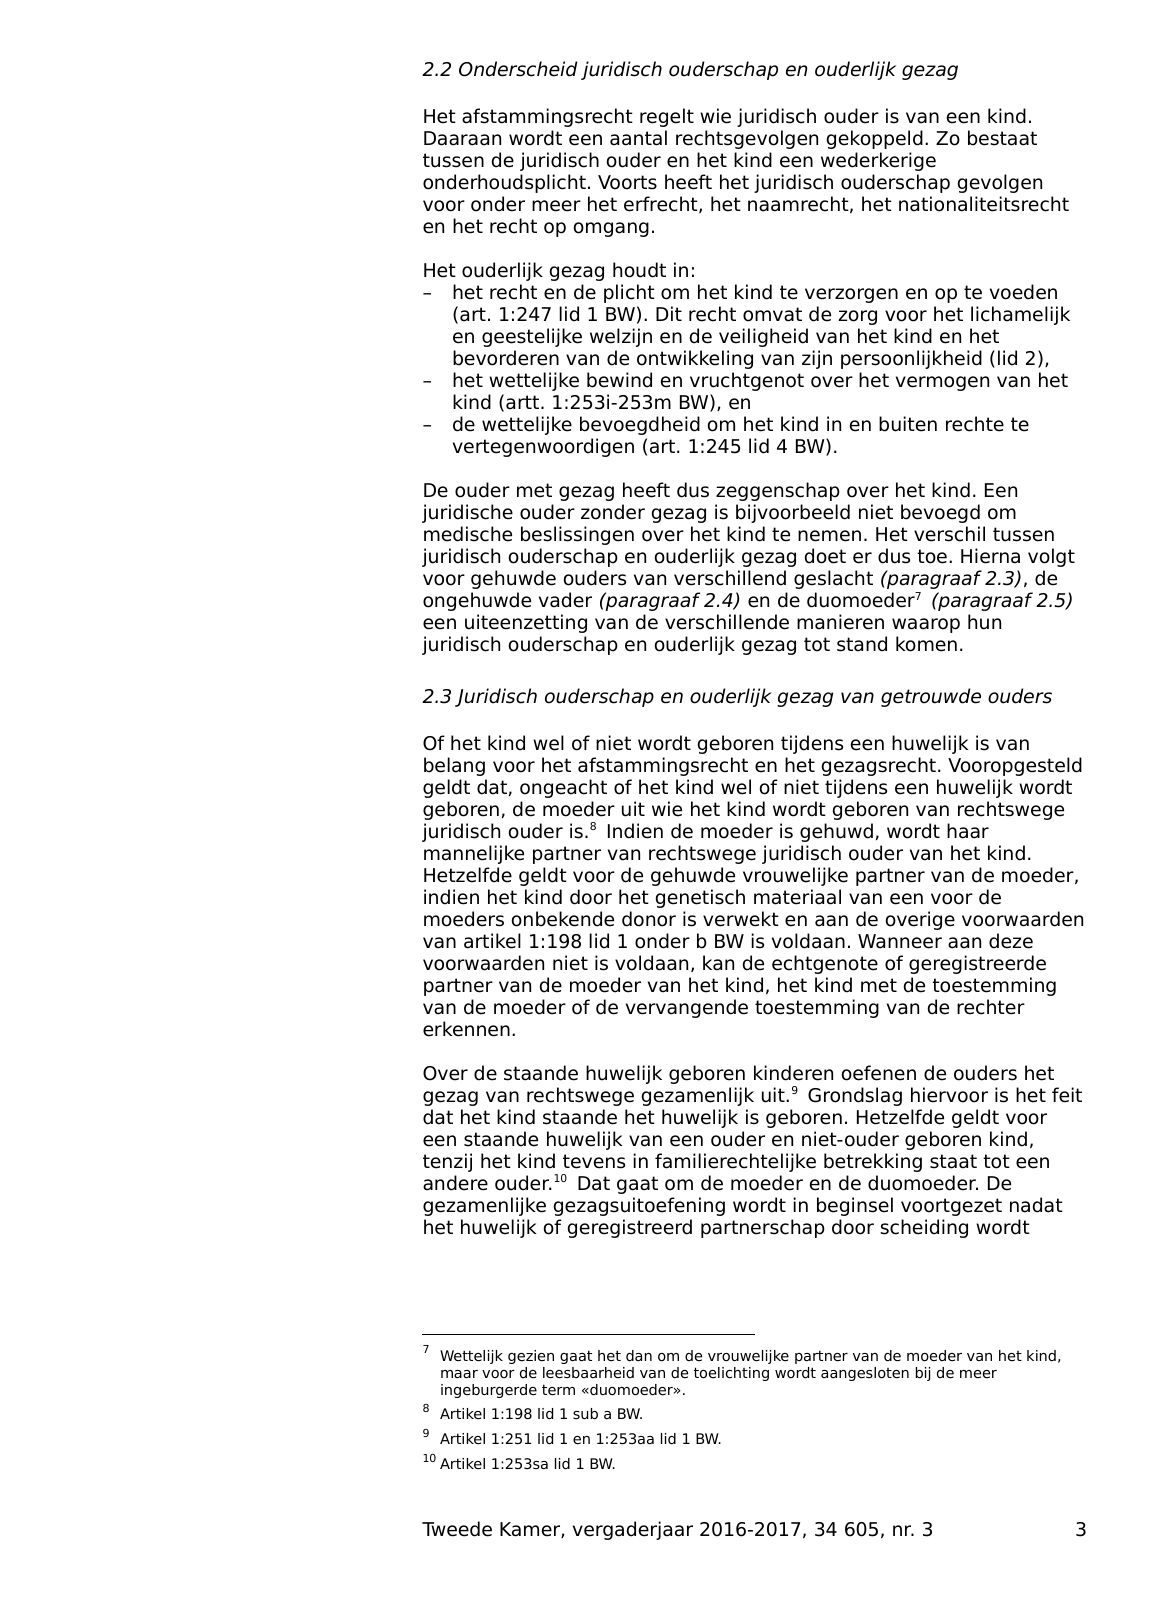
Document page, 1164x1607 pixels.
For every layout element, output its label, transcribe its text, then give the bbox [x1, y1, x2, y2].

text Artikel 1:253sa lid 1 BW. [422, 1452, 1087, 1474]
subtitle 2.3 Juridisch ouderschap en ouderlijk gezag van getrouwde ouders [422, 686, 1087, 708]
text Het afstammingsrecht regelt wie juridisch ouder is van een kind. Daaraan wordt een aantal rechtsgevolgen gekoppeld. Zo bestaat tussen de juridisch ouder en het kind een wederkerige onderhoudsplicht. Voorts heeft het juridisch ouderschap gevolgen voor onder meer het erfrecht, het naamrecht, het nationaliteitsrecht en het recht op omgang. [422, 106, 1087, 238]
text Over de staande huwelijk geboren kinderen oefenen de ouders het gezag van rechtswege gezamenlijk uit. Grondslag hiervoor is het feit dat het kind staande het huwelijk is geboren. Hetzelfde geldt voor een staande huwelijk van een ouder en niet-ouder geboren kind, tenzij het kind tevens in familierechtelijke betrekking staat tot een andere ouder. Dat gaat om de moeder en de duomoeder. De gezamenlijke gezagsuitoefening wordt in beginsel voortgezet nadat het huwelijk of geregistreerd partnerschap door scheiding wordt [422, 1063, 1087, 1239]
text Wettelijk gezien gaat het dan om de vrouwelijke partner van de moeder van het kind, maar voor de leesbaarheid van de toelichting wordt aangesloten bij de meer ingeburgerde term «duomoeder». [422, 1343, 1087, 1399]
text Artikel 1:251 lid 1 en 1:253aa lid 1 BW. [422, 1427, 1087, 1449]
text Het ouderlijk gezag houdt in: [422, 260, 1087, 282]
text Artikel 1:198 lid 1 sub a BW. [422, 1402, 1087, 1424]
text De ouder met gezag heeft dus zeggenschap over het kind. Een juridische ouder zonder gezag is bijvoorbeeld niet bevoegd om medische beslissingen over het kind te nemen. Het verschil tussen juridisch ouderschap en ouderlijk gezag doet er dus toe. Hierna volgt voor gehuwde ouders van verschillend geslacht (paragraaf 2.3), de ongehuwde vader (paragraaf 2.4) en de duomoeder (paragraaf 2.5) een uiteenzetting van de verschillende manieren waarop hun juridisch ouderschap en ouderlijk gezag tot stand komen. [422, 480, 1087, 656]
text – het wettelijke bewind en vruchtgenot over het vermogen van het kind (artt. 1:253i-253m BW), en [422, 370, 1087, 414]
text – de wettelijke bevoegdheid om het kind in en buiten rechte te vertegenwoordigen (art. 1:245 lid 4 BW). [422, 414, 1087, 458]
text Of het kind wel of niet wordt geboren tijdens een huwelijk is van belang voor het afstammingsrecht en het gezagsrecht. Vooropgesteld geldt dat, ongeacht of het kind wel of niet tijdens een huwelijk wordt geboren, de moeder uit wie het kind wordt geboren van rechtswege juridisch ouder is. Indien de moeder is gehuwd, wordt haar mannelijke partner van rechtswege juridisch ouder van het kind. Hetzelfde geldt voor de gehuwde vrouwelijke partner van de moeder, indien het kind door het genetisch materiaal van een voor de moeders onbekende donor is verwekt en aan de overige voorwaarden van artikel 1:198 lid 1 onder b BW is voldaan. Wanneer aan deze voorwaarden niet is voldaan, kan de echtgenote of geregistreerde partner van de moeder van het kind, het kind met de toestemming van de moeder of de vervangende toestemming van de rechter erkennen. [422, 733, 1087, 1041]
subtitle 2.2 Onderscheid juridisch ouderschap en ouderlijk gezag [422, 59, 1087, 81]
text – het recht en de plicht om het kind te verzorgen en op te voeden (art. 1:247 lid 1 BW). Dit recht omvat de zorg voor het lichamelijk en geestelijke welzijn en de veiligheid van het kind en het bevorderen van de ontwikkeling van zijn persoonlijkheid (lid 2), [422, 282, 1087, 370]
